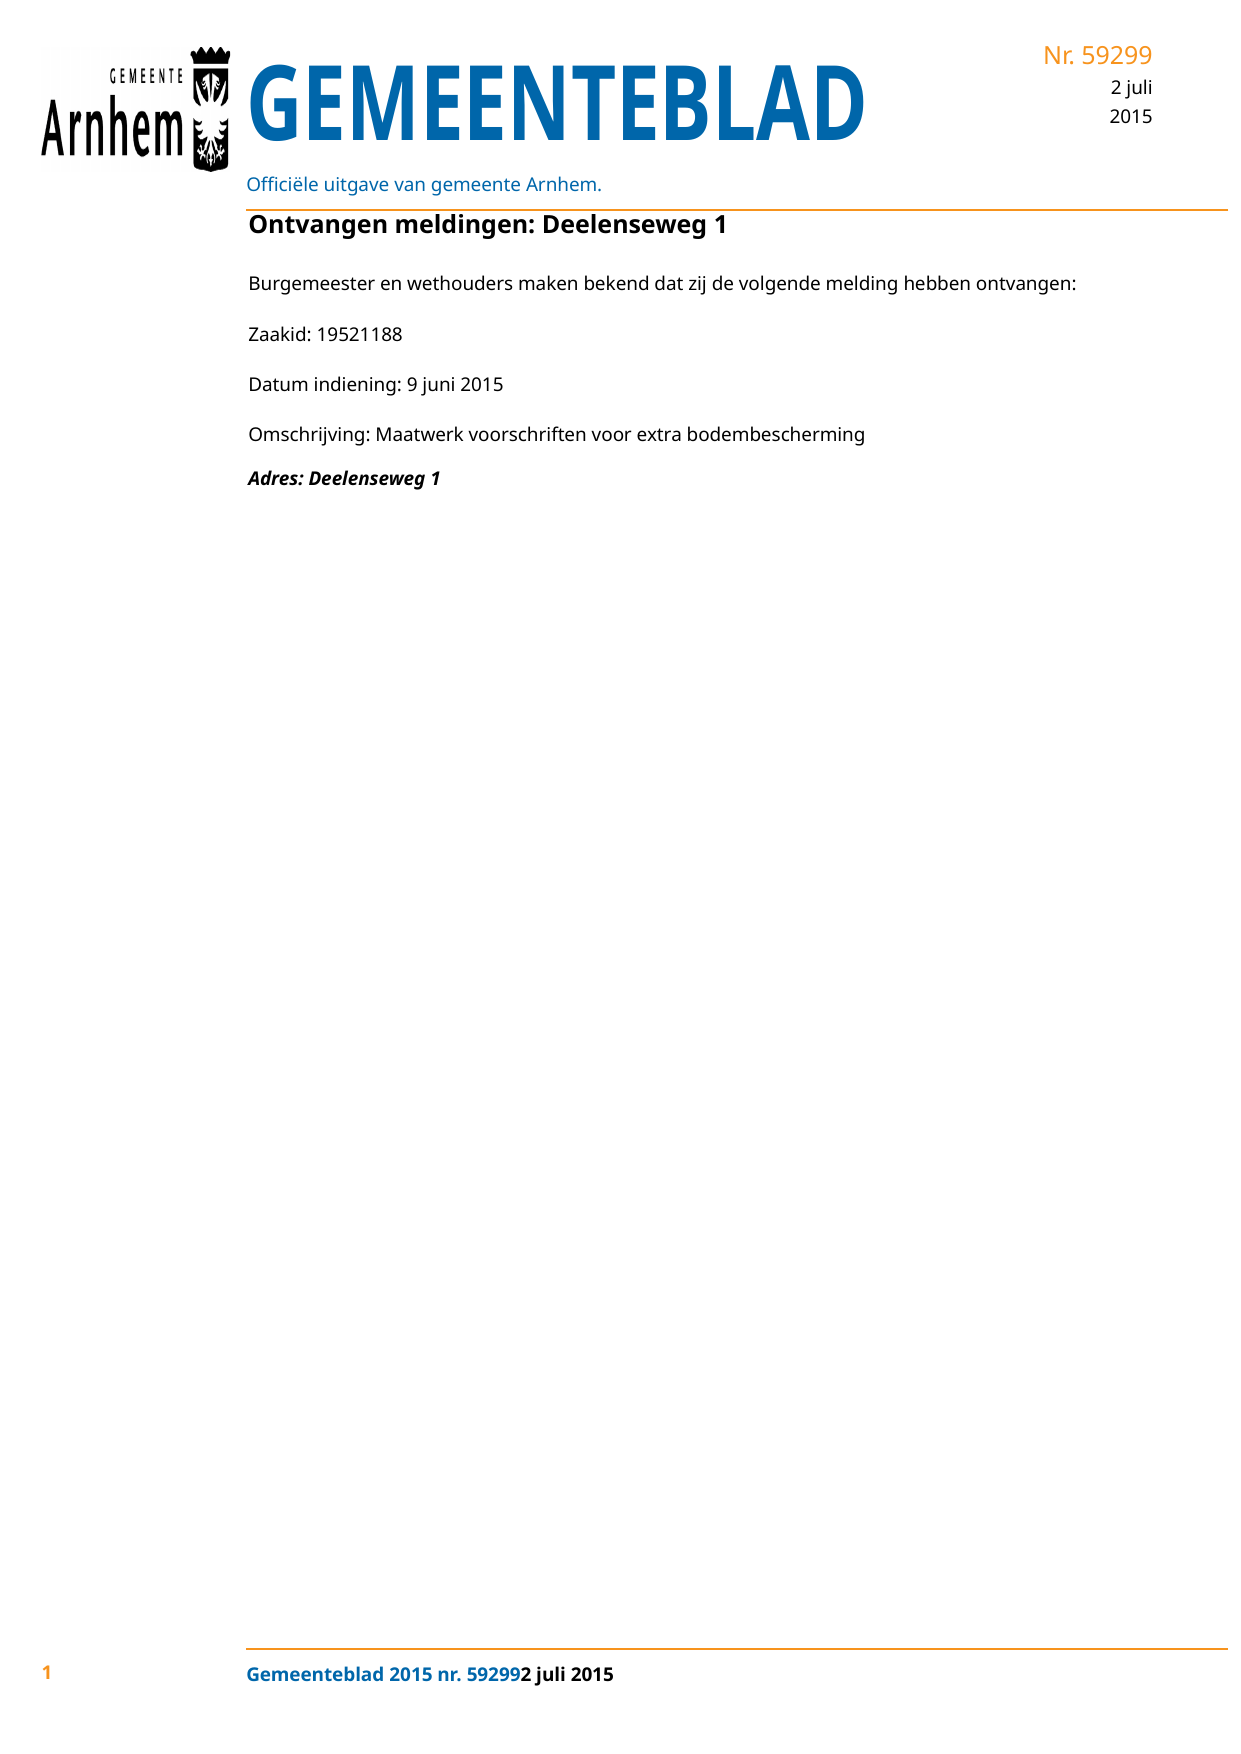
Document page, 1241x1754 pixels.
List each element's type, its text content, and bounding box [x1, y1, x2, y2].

text Burgemeester en wethouders maken bekend dat zij de volgende melding hebben ontvangen: [248, 270, 1152, 296]
text Omschrijving: Maatwerk voorschriften voor extra bodembescherming [248, 422, 1152, 447]
text Adres: Deelenseweg 1 [248, 465, 1152, 490]
text Ontvangen meldingen: Deelenseweg 1 [248, 211, 1152, 241]
picture [41, 47, 231, 172]
text Datum indiening: 9 juni 2015 [248, 371, 1152, 397]
text Zaakid: 19521188 [248, 321, 1152, 346]
